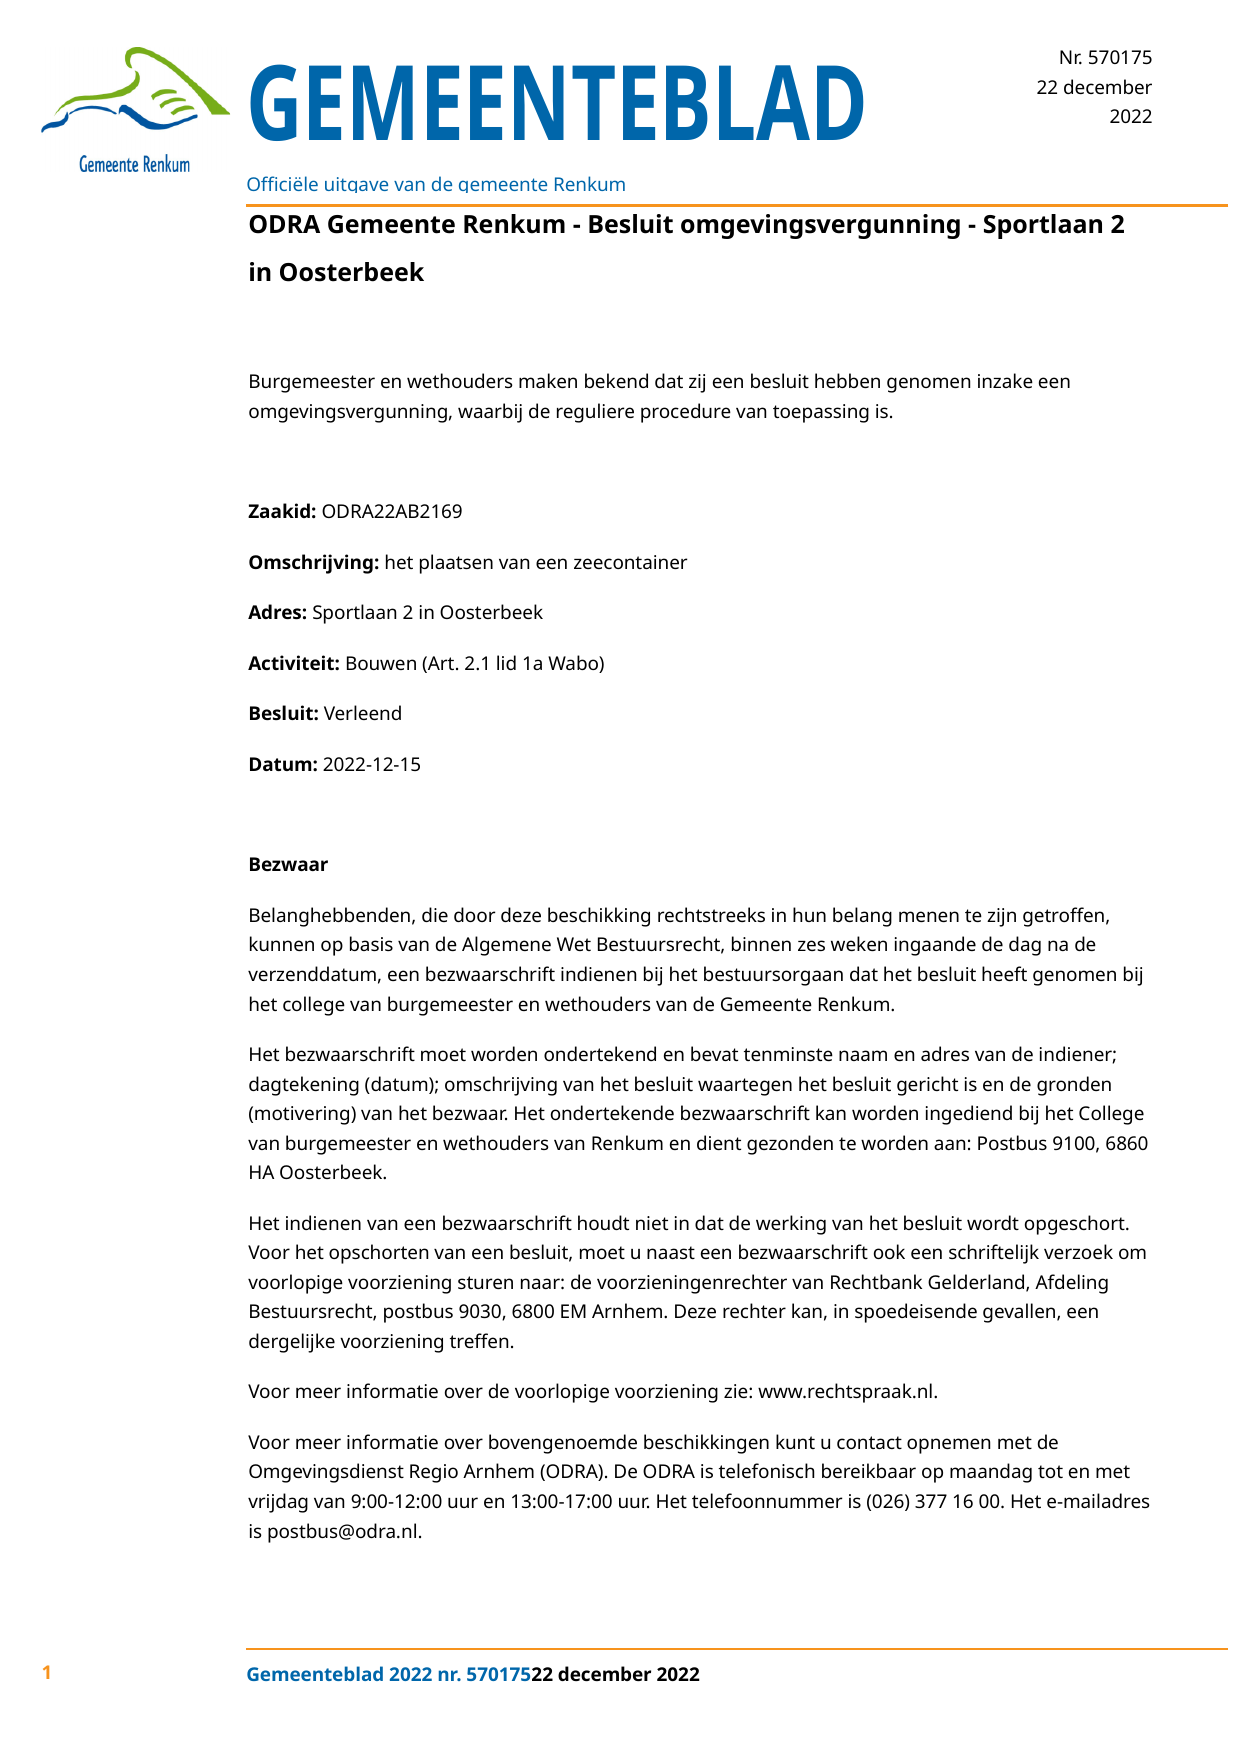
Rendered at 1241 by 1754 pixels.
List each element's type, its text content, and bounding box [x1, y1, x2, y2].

text Bezwaar [248, 852, 1152, 877]
text Omschrijving: het plaatsen van een zeecontainer [248, 549, 1152, 575]
text Het indienen van een bezwaarschrift houdt niet in dat de werking van het besluit wordt opgeschort. Voor het opschorten van een besluit, moet u naast een bezwaarschrift ook een schriftelijk verzoek om voorlopige voorziening sturen naar: de voorzieningenrechter van Rechtbank Gelderland, Afdeling Bestuursrecht, postbus 9030, 6800 EM Arnhem. Deze rechter kan, in spoedeisende gevallen, een dergelijke voorziening treffen. [248, 1210, 1152, 1354]
text Besluit: Verleend [248, 700, 1152, 726]
text Datum: 2022-12-15 [248, 751, 1152, 777]
text Het bezwaarschrift moet worden ondertekend en bevat tenminste naam en adres van de indiener; dagtekening (datum); omschrijving van het besluit waartegen het besluit gericht is en de gronden (motivering) van het bezwaar. Het ondertekende bezwaarschrift kan worden ingediend bij het College van burgemeester en wethouders van Renkum en dient gezonden te worden aan: Postbus 9100, 6860 HA Oosterbeek. [248, 1041, 1152, 1185]
text Adres: Sportlaan 2 in Oosterbeek [248, 599, 1152, 625]
text Voor meer informatie over bovengenoemde beschikkingen kunt u contact opnemen met de Omgevingsdienst Regio Arnhem (ODRA). De ODRA is telefonisch bereikbaar op maandag tot en met vrijdag van 9:00-12:00 uur en 13:00-17:00 uur. Het telefoonnummer is (026) 377 16 00. Het e-mailadres is postbus@odra.nl. [248, 1429, 1152, 1544]
text Burgemeester en wethouders maken bekend dat zij een besluit hebben genomen inzake een omgevingsvergunning, waarbij de reguliere procedure van toepassing is. [248, 368, 1152, 424]
text Zaakid: ODRA22AB2169 [248, 499, 1152, 524]
picture [41, 47, 231, 172]
text ODRA Gemeente Renkum - Besluit omgevingsvergunning - Sportlaan 2 in Oosterbeek [248, 207, 1152, 288]
text Activiteit: Bouwen (Art. 2.1 lid 1a Wabo) [248, 650, 1152, 676]
text Voor meer informatie over de voorlopige voorziening zie: www.rechtspraak.nl. [248, 1379, 1152, 1404]
text Belanghebbenden, die door deze beschikking rechtstreeks in hun belang menen te zijn getroffen, kunnen op basis van de Algemene Wet Bestuursrecht, binnen zes weken ingaande de dag na de verzenddatum, een bezwaarschrift indienen bij het bestuursorgaan dat het besluit heeft genomen bij het college van burgemeester en wethouders van de Gemeente Renkum. [248, 902, 1152, 1017]
